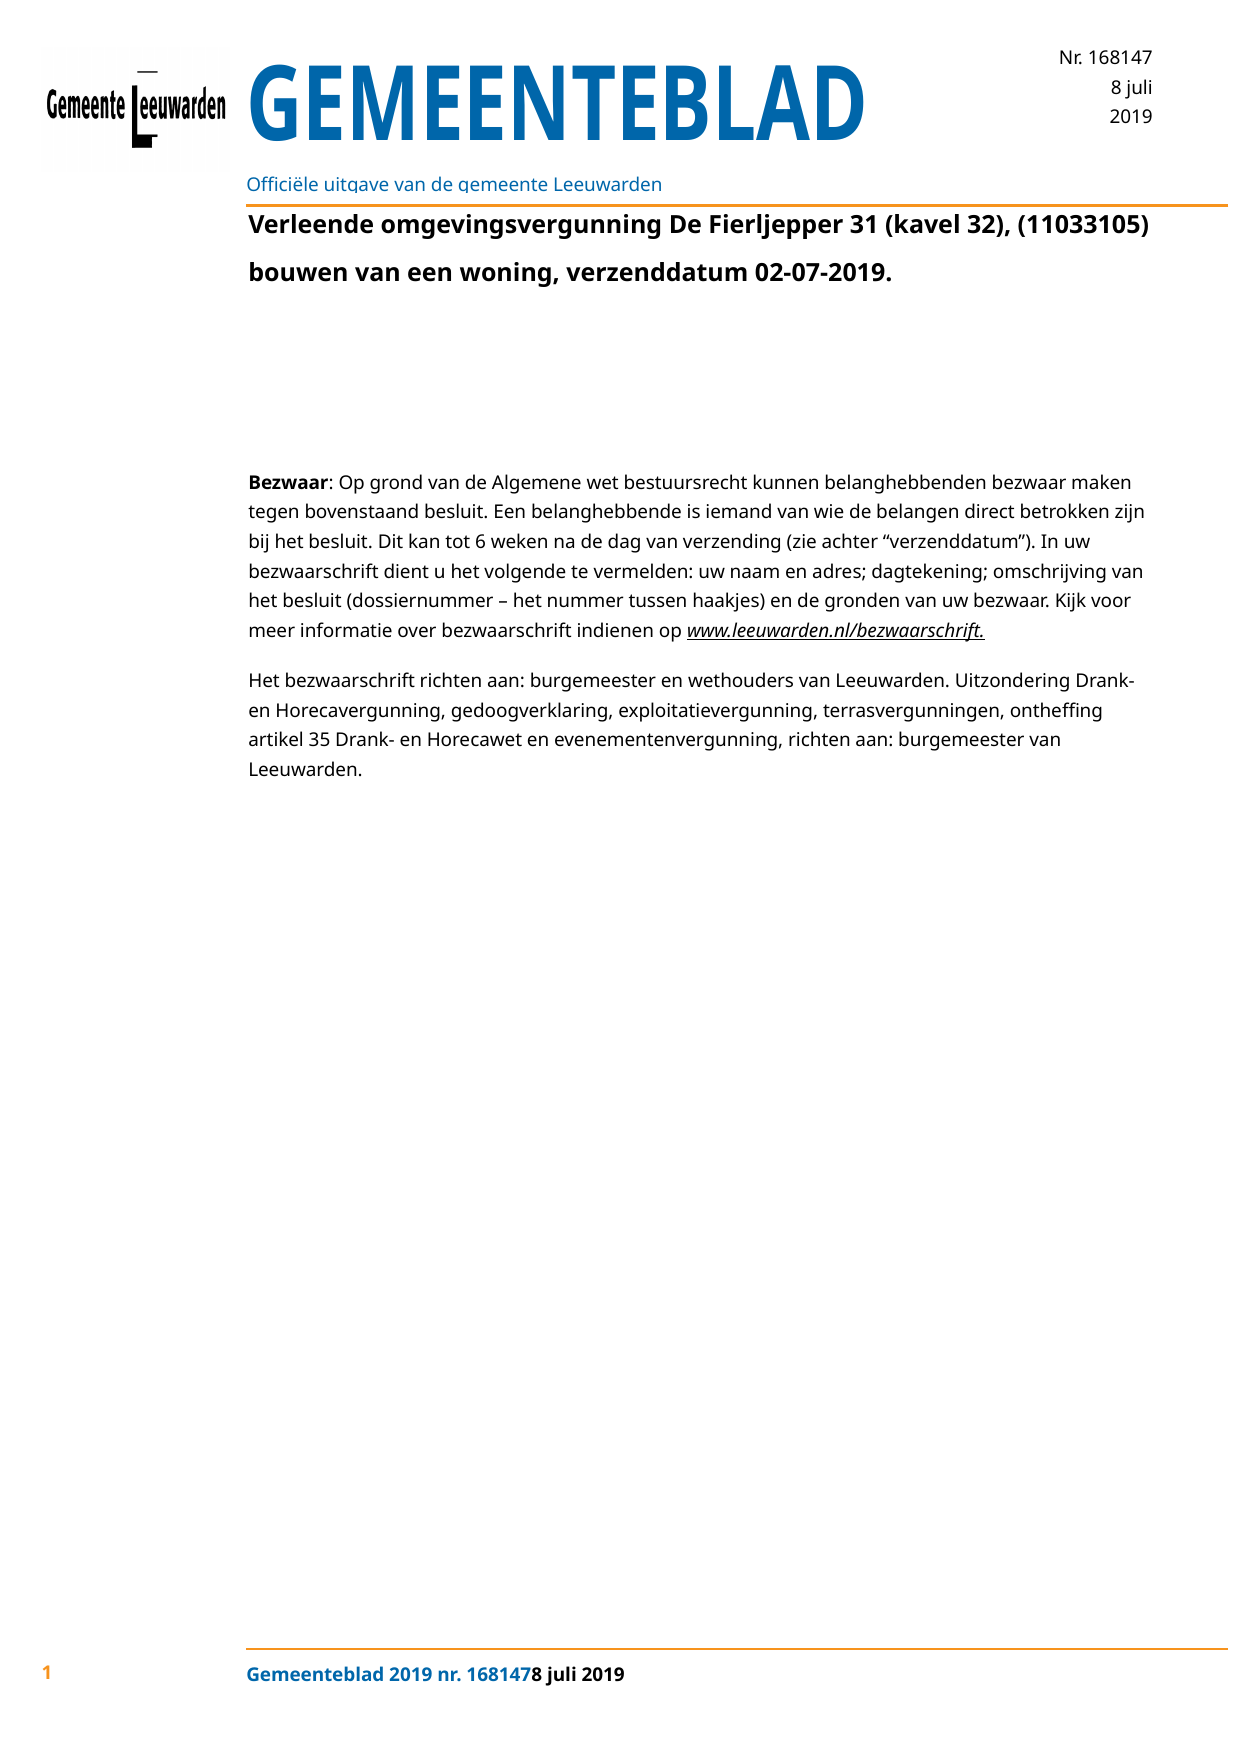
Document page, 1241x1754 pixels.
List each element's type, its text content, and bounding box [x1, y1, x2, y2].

text Bezwaar: Op grond van de Algemene wet bestuursrecht kunnen belanghebbenden bezwaar maken tegen bovenstaand besluit. Een belanghebbende is iemand van wie de belangen direct betrokken zijn bij het besluit. Dit kan tot 6 weken na de dag van verzending (zie achter “verzenddatum”). In uw bezwaarschrift dient u het volgende te vermelden: uw naam en adres; dagtekening; omschrijving van het besluit (dossiernummer – het nummer tussen haakjes) en de gronden van uw bezwaar. Kijk voor meer informatie over bezwaarschrift indienen op www.leeuwarden.nl/bezwaarschrift. [248, 469, 1152, 643]
picture [41, 47, 231, 172]
text Verleende omgevingsvergunning De Fierljepper 31 (kavel 32), (11033105) bouwen van een woning, verzenddatum 02-07-2019. [248, 207, 1152, 288]
text Het bezwaarschrift richten aan: burgemeester en wethouders van Leeuwarden. Uitzondering Drank- en Horecavergunning, gedoogverklaring, exploitatievergunning, terrasvergunningen, ontheffing artikel 35 Drank- en Horecawet en evenementenvergunning, richten aan: burgemeester van Leeuwarden. [248, 667, 1152, 782]
